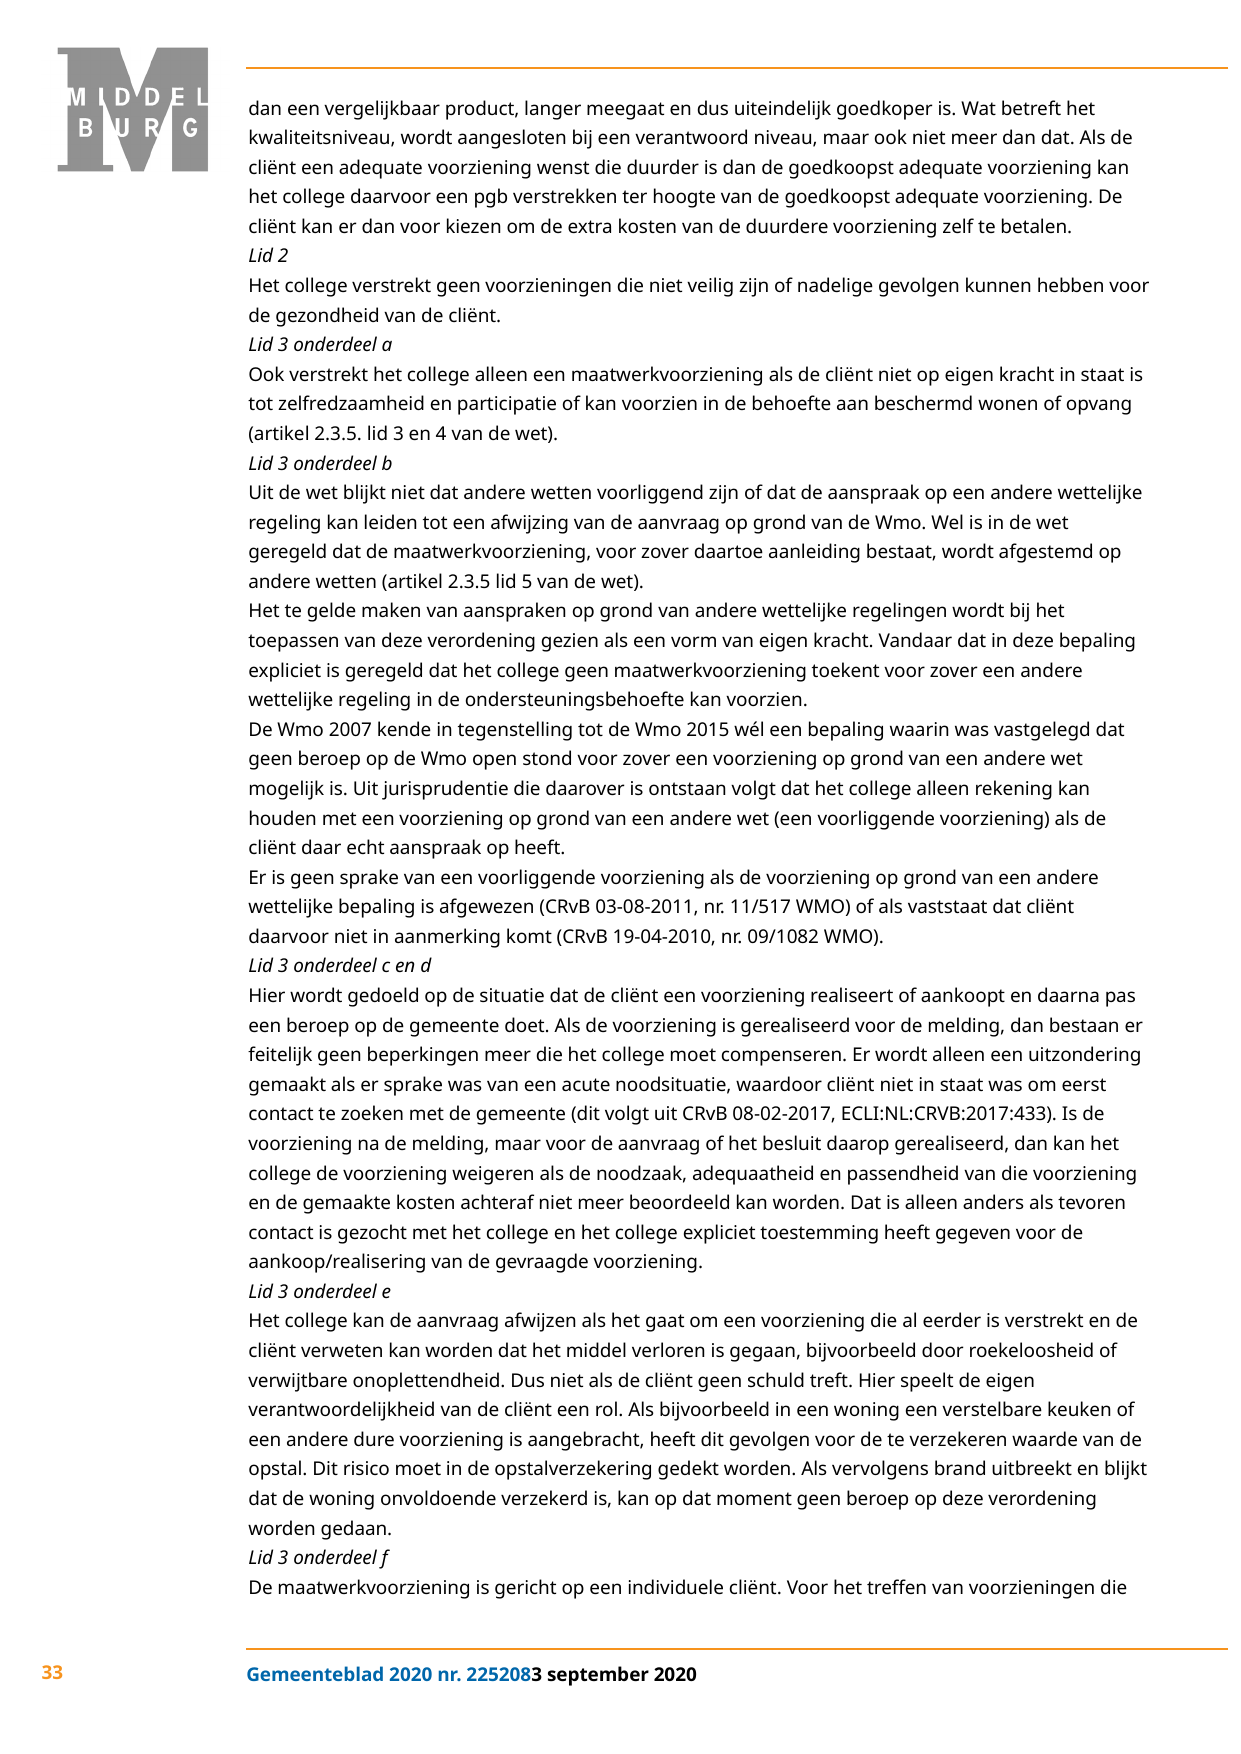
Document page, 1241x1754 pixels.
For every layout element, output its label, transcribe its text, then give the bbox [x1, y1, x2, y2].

text Lid 2 [248, 243, 1152, 268]
text Lid 3 onderdeel b [248, 450, 1152, 476]
text Het te gelde maken van aanspraken op grond van andere wettelijke regelingen wordt bij het toepassen van deze verordening gezien als een vorm van eigen kracht. Vandaar dat in deze bepaling expliciet is geregeld dat het college geen maatwerkvoorziening toekent voor zover een andere wettelijke regeling in de ondersteuningsbehoefte kan voorzien. [248, 598, 1152, 712]
text Het college verstrekt geen voorzieningen die niet veilig zijn of nadelige gevolgen kunnen hebben voor de gezondheid van de cliënt. [248, 272, 1152, 328]
text Hier wordt gedoeld op de situatie dat de cliënt een voorziening realiseert of aankoopt en daarna pas een beroep op de gemeente doet. Als de voorziening is gerealiseerd voor de melding, dan bestaan er feitelijk geen beperkingen meer die het college moet compenseren. Er wordt alleen een uitzondering gemaakt als er sprake was van een acute noodsituatie, waardoor cliënt niet in staat was om eerst contact te zoeken met de gemeente (dit volgt uit CRvB 08-02-2017, ECLI:NL:CRVB:2017:433). Is de voorziening na de melding, maar voor de aanvraag of het besluit daarop gerealiseerd, dan kan het college de voorziening weigeren als de noodzaak, adequaatheid en passendheid van die voorziening en de gemaakte kosten achteraf niet meer beoordeeld kan worden. Dat is alleen anders als tevoren contact is gezocht met het college en het college expliciet toestemming heeft gegeven voor de aankoop/realisering van de gevraagde voorziening. [248, 982, 1152, 1274]
text Ook verstrekt het college alleen een maatwerkvoorziening als de cliënt niet op eigen kracht in staat is tot zelfredzaamheid en participatie of kan voorzien in de behoefte aan beschermd wonen of opvang (artikel 2.3.5. lid 3 en 4 van de wet). [248, 361, 1152, 446]
text Lid 3 onderdeel c en d [248, 953, 1152, 978]
text De maatwerkvoorziening is gericht op een individuele cliënt. Voor het treffen van voorzieningen die [248, 1574, 1152, 1600]
picture [41, 47, 231, 172]
text Lid 3 onderdeel e [248, 1278, 1152, 1304]
text Lid 3 onderdeel f [248, 1544, 1152, 1570]
text dan een vergelijkbaar product, langer meegaat en dus uiteindelijk goedkoper is. Wat betreft het kwaliteitsniveau, wordt aangesloten bij een verantwoord niveau, maar ook niet meer dan dat. Als de cliënt een adequate voorziening wenst die duurder is dan de goedkoopst adequate voorziening kan het college daarvoor een pgb verstrekken ter hoogte van de goedkoopst adequate voorziening. De cliënt kan er dan voor kiezen om de extra kosten van de duurdere voorziening zelf te betalen. [248, 95, 1152, 239]
text Er is geen sprake van een voorliggende voorziening als de voorziening op grond van een andere wettelijke bepaling is afgewezen (CRvB 03-08-2011, nr. 11/517 WMO) of als vaststaat dat cliënt daarvoor niet in aanmerking komt (CRvB 19-04-2010, nr. 09/1082 WMO). [248, 864, 1152, 949]
text Uit de wet blijkt niet dat andere wetten voorliggend zijn of dat de aanspraak op een andere wettelijke regeling kan leiden tot een afwijzing van de aanvraag op grond van de Wmo. Wel is in de wet geregeld dat de maatwerkvoorziening, voor zover daartoe aanleiding bestaat, wordt afgestemd op andere wetten (artikel 2.3.5 lid 5 van de wet). [248, 479, 1152, 594]
text De Wmo 2007 kende in tegenstelling tot de Wmo 2015 wél een bepaling waarin was vastgelegd dat geen beroep op de Wmo open stond voor zover een voorziening op grond van een andere wet mogelijk is. Uit jurisprudentie die daarover is ontstaan volgt dat het college alleen rekening kan houden met een voorziening op grond van een andere wet (een voorliggende voorziening) als de cliënt daar echt aanspraak op heeft. [248, 716, 1152, 860]
text Het college kan de aanvraag afwijzen als het gaat om een voorziening die al eerder is verstrekt en de cliënt verweten kan worden dat het middel verloren is gegaan, bijvoorbeeld door roekeloosheid of verwijtbare onoplettendheid. Dus niet als de cliënt geen schuld treft. Hier speelt de eigen verantwoordelijkheid van de cliënt een rol. Als bijvoorbeeld in een woning een verstelbare keuken of een andere dure voorziening is aangebracht, heeft dit gevolgen voor de te verzekeren waarde van de opstal. Dit risico moet in de opstalverzekering gedekt worden. Als vervolgens brand uitbreekt en blijkt dat de woning onvoldoende verzekerd is, kan op dat moment geen beroep op deze verordening worden gedaan. [248, 1308, 1152, 1541]
text Lid 3 onderdeel a [248, 331, 1152, 357]
